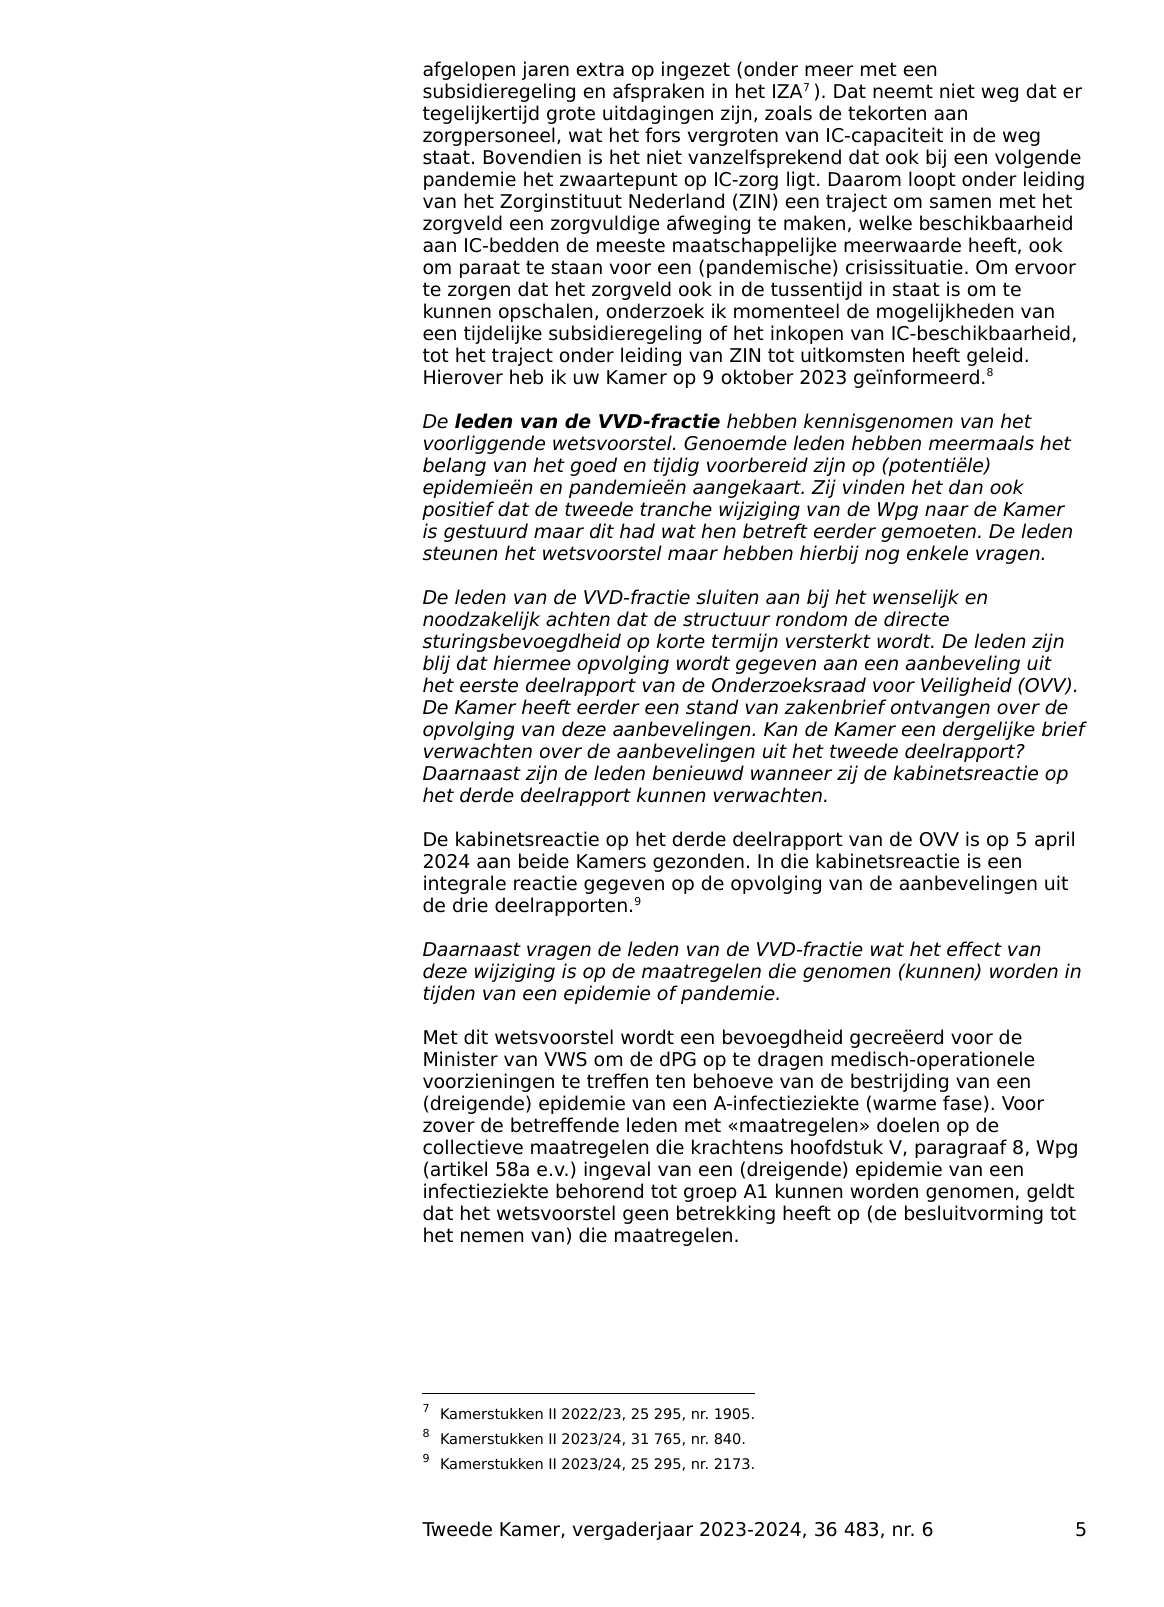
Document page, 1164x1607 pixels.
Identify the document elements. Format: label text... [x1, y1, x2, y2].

text Daarnaast vragen de leden van de VVD-fractie wat het effect van deze wijziging is op de maatregelen die genomen (kunnen) worden in tijden van een epidemie of pandemie. [422, 939, 1087, 1005]
text De kabinetsreactie op het derde deelrapport van de OVV is op 5 april 2024 aan beide Kamers gezonden. In die kabinetsreactie is een integrale reactie gegeven op de opvolging van de aanbevelingen uit de drie deelrapporten. [422, 829, 1087, 917]
text afgelopen jaren extra op ingezet (onder meer met een subsidieregeling en afspraken in het IZA). Dat neemt niet weg dat er tegelijkertijd grote uitdagingen zijn, zoals de tekorten aan zorgpersoneel, wat het fors vergroten van IC-capaciteit in de weg staat. Bovendien is het niet vanzelfsprekend dat ook bij een volgende pandemie het zwaartepunt op IC-zorg ligt. Daarom loopt onder leiding van het Zorginstituut Nederland (ZIN) een traject om samen met het zorgveld een zorgvuldige afweging te maken, welke beschikbaarheid aan IC-bedden de meeste maatschappelijke meerwaarde heeft, ook om paraat te staan voor een (pandemische) crisissituatie. Om ervoor te zorgen dat het zorgveld ook in de tussentijd in staat is om te kunnen opschalen, onderzoek ik momenteel de mogelijkheden van een tijdelijke subsidieregeling of het inkopen van IC-beschikbaarheid, tot het traject onder leiding van ZIN tot uitkomsten heeft geleid. Hierover heb ik uw Kamer op 9 oktober 2023 geïnformeerd. [422, 59, 1087, 389]
text Kamerstukken II 2022/23, 25 295, nr. 1905. [422, 1402, 1087, 1424]
text Kamerstukken II 2023/24, 31 765, nr. 840. [422, 1427, 1087, 1449]
text Kamerstukken II 2023/24, 25 295, nr. 2173. [422, 1452, 1087, 1474]
text De leden van de VVD-fractie sluiten aan bij het wenselijk en noodzakelijk achten dat de structuur rondom de directe sturingsbevoegdheid op korte termijn versterkt wordt. De leden zijn blij dat hiermee opvolging wordt gegeven aan een aanbeveling uit het eerste deelrapport van de Onderzoeksraad voor Veiligheid (OVV). De Kamer heeft eerder een stand van zakenbrief ontvangen over de opvolging van deze aanbevelingen. Kan de Kamer een dergelijke brief verwachten over de aanbevelingen uit het tweede deelrapport? Daarnaast zijn de leden benieuwd wanneer zij de kabinetsreactie op het derde deelrapport kunnen verwachten. [422, 587, 1087, 807]
text Met dit wetsvoorstel wordt een bevoegdheid gecreëerd voor de Minister van VWS om de dPG op te dragen medisch-operationele voorzieningen te treffen ten behoeve van de bestrijding van een (dreigende) epidemie van een A-infectieziekte (warme fase). Voor zover de betreffende leden met «maatregelen» doelen op de collectieve maatregelen die krachtens hoofdstuk V, paragraaf 8, Wpg (artikel 58a e.v.) ingeval van een (dreigende) epidemie van een infectieziekte behorend tot groep A1 kunnen worden genomen, geldt dat het wetsvoorstel geen betrekking heeft op (de besluitvorming tot het nemen van) die maatregelen. [422, 1027, 1087, 1247]
text De leden van de VVD-fractie hebben kennisgenomen van het voorliggende wetsvoorstel. Genoemde leden hebben meermaals het belang van het goed en tijdig voorbereid zijn op (potentiële) epidemieën en pandemieën aangekaart. Zij vinden het dan ook positief dat de tweede tranche wijziging van de Wpg naar de Kamer is gestuurd maar dit had wat hen betreft eerder gemoeten. De leden steunen het wetsvoorstel maar hebben hierbij nog enkele vragen. [422, 411, 1087, 565]
